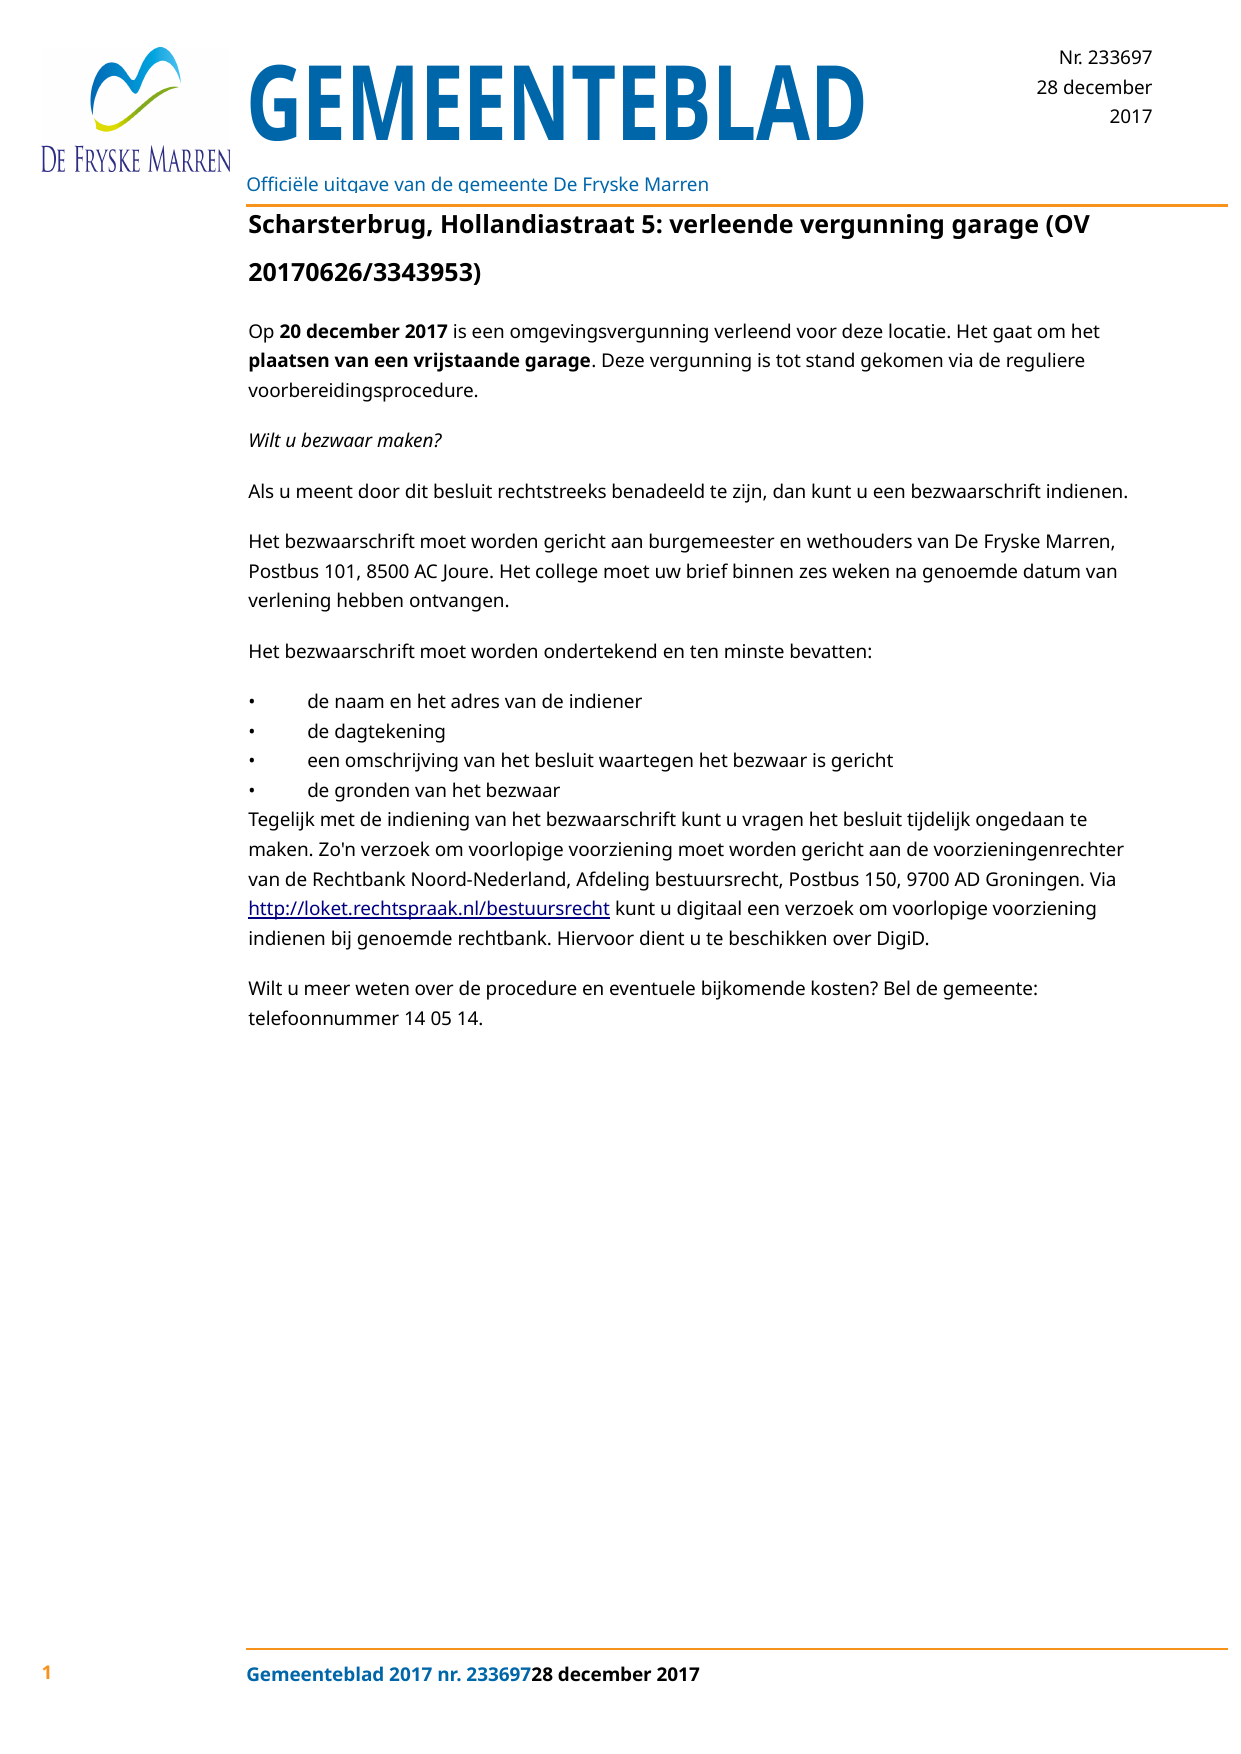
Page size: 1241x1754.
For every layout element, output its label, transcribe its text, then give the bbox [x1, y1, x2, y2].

picture [41, 47, 231, 172]
text Wilt u bezwaar maken? [248, 427, 1152, 453]
list de naam en het adres van de indiener [248, 688, 1152, 714]
text Als u meent door dit besluit rechtstreeks benadeeld te zijn, dan kunt u een bezwaarschrift indienen. [248, 478, 1152, 504]
text Het bezwaarschrift moet worden ondertekend en ten minste bevatten: [248, 638, 1152, 664]
text Wilt u meer weten over de procedure en eventuele bijkomende kosten? Bel de gemeente: telefoonnummer 14 05 14. [248, 975, 1152, 1031]
text Scharsterbrug, Hollandiastraat 5: verleende vergunning garage (OV 20170626/3343953) [248, 207, 1152, 288]
list de gronden van het bezwaar [248, 777, 1152, 803]
text Op 20 december 2017 is een omgevingsvergunning verleend voor deze locatie. Het gaat om het plaatsen van een vrijstaande garage. Deze vergunning is tot stand gekomen via de reguliere voorbereidingsprocedure. [248, 318, 1152, 403]
text Het bezwaarschrift moet worden gericht aan burgemeester en wethouders van De Fryske Marren, Postbus 101, 8500 AC Joure. Het college moet uw brief binnen zes weken na genoemde datum van verlening hebben ontvangen. [248, 528, 1152, 613]
list de dagtekening [248, 718, 1152, 744]
list een omschrijving van het besluit waartegen het bezwaar is gericht [248, 747, 1152, 773]
text Tegelijk met de indiening van het bezwaarschrift kunt u vragen het besluit tijdelijk ongedaan te maken. Zo'n verzoek om voorlopige voorziening moet worden gericht aan de voorzieningenrechter van de Rechtbank Noord-Nederland, Afdeling bestuursrecht, Postbus 150, 9700 AD Groningen. Via http://loket.rechtspraak.nl/bestuursrecht kunt u digitaal een verzoek om voorlopige voorziening indienen bij genoemde rechtbank. Hiervoor dient u te beschikken over DigiD. [248, 807, 1152, 951]
